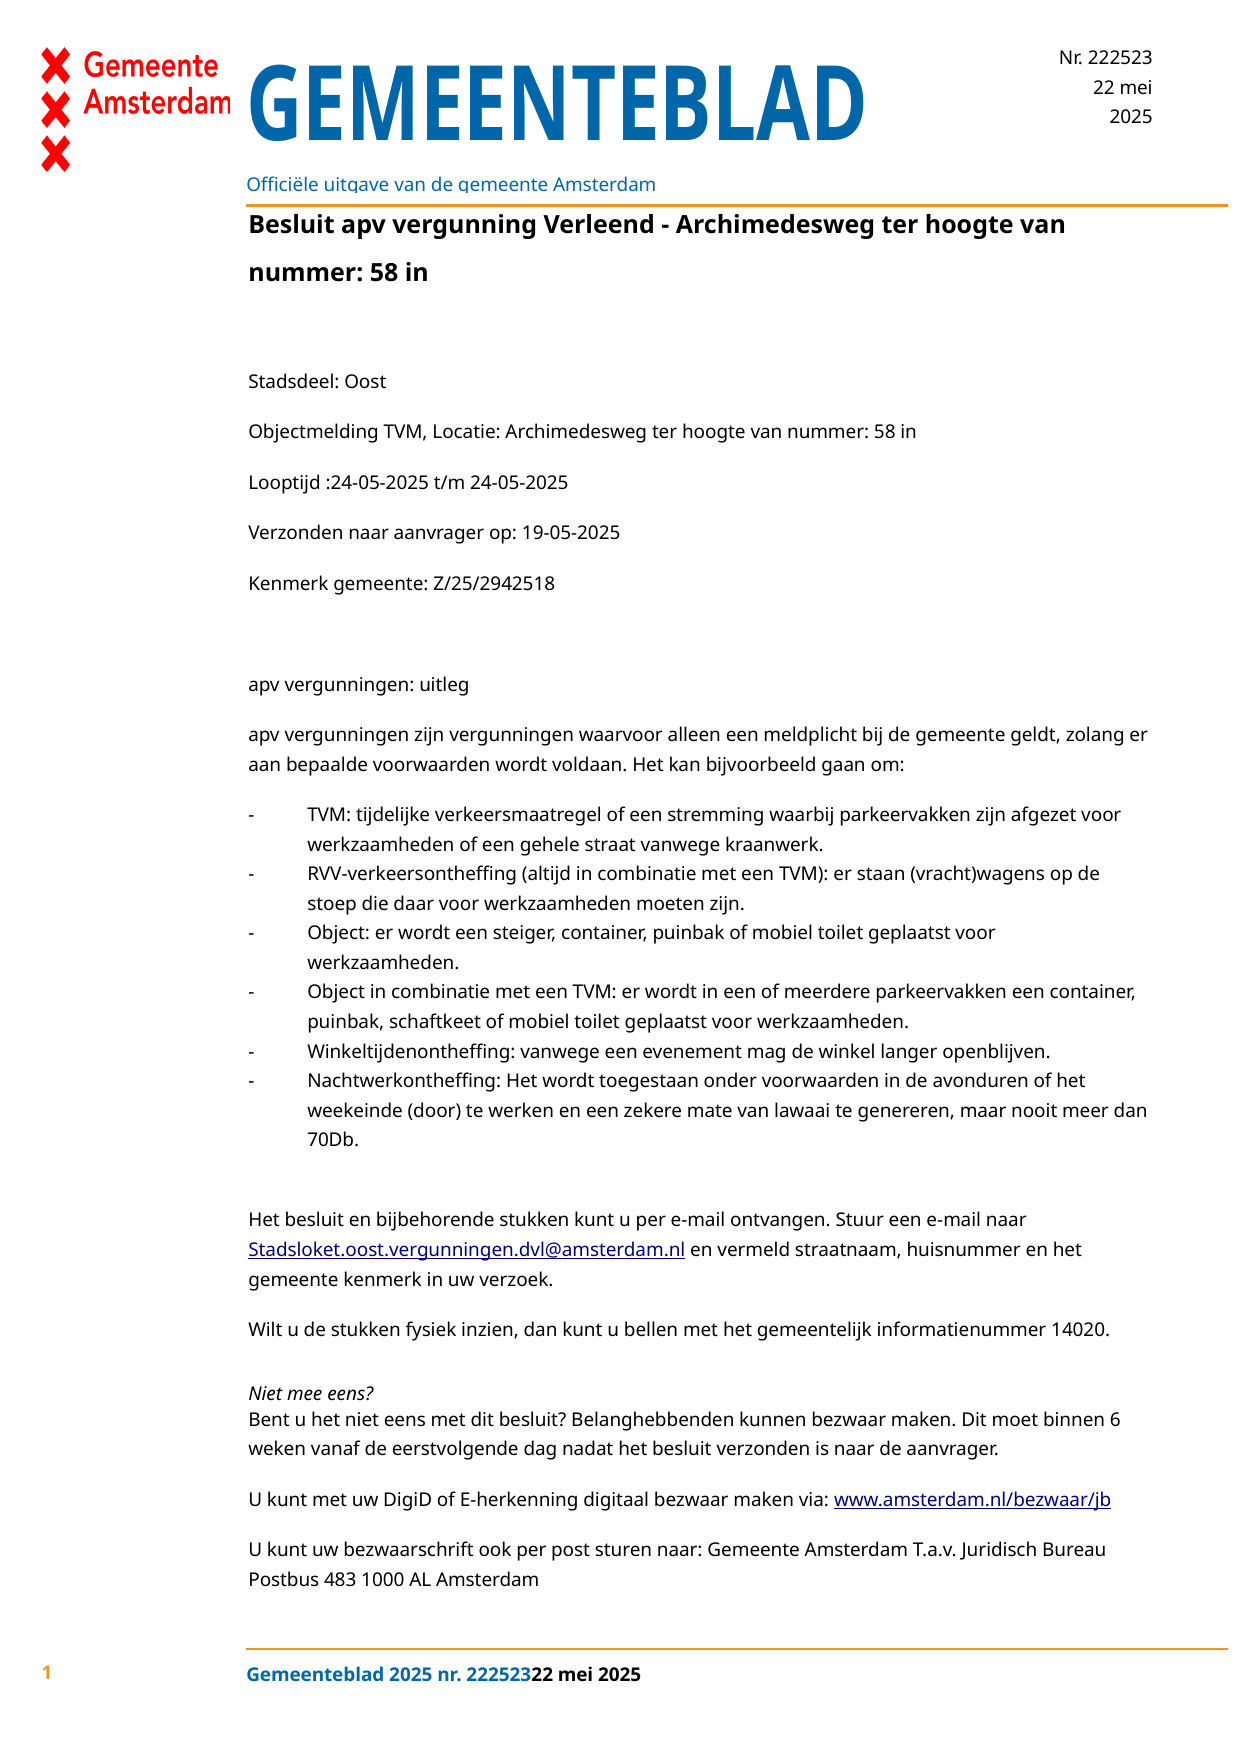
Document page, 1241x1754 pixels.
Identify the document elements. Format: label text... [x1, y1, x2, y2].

text Het besluit en bijbehorende stukken kunt u per e-mail ontvangen. Stuur een e-mail naar Stadsloket.oost.vergunningen.dvl@amsterdam.nl en vermeld straatnaam, huisnummer en het gemeente kenmerk in uw verzoek. [248, 1207, 1152, 1292]
text Niet mee eens? [248, 1380, 1152, 1406]
text Stadsdeel: Oost [248, 368, 1152, 394]
list Object in combinatie met een TVM: er wordt in een of meerdere parkeervakken een container, puinbak, schaftkeet of mobiel toilet geplaatst voor werkzaamheden. [248, 979, 1152, 1034]
list TVM: tijdelijke verkeersmaatregel of een stremming waarbij parkeervakken zijn afgezet voor werkzaamheden of een gehele straat vanwege kraanwerk. [248, 801, 1152, 857]
text apv vergunningen zijn vergunningen waarvoor alleen een meldplicht bij de gemeente geldt, zolang er aan bepaalde voorwaarden wordt voldaan. Het kan bijvoorbeeld gaan om: [248, 721, 1152, 777]
text U kunt uw bezwaarschrift ook per post sturen naar: Gemeente Amsterdam T.a.v. Juridisch Bureau Postbus 483 1000 AL Amsterdam [248, 1536, 1152, 1592]
text Wilt u de stukken fysiek inzien, dan kunt u bellen met het gemeentelijk informatienummer 14020. [248, 1316, 1152, 1342]
picture [41, 47, 231, 172]
text U kunt met uw DigiD of E-herkenning digitaal bezwaar maken via: www.amsterdam.nl/bezwaar/jb [248, 1486, 1152, 1512]
list Object: er wordt een steiger, container, puinbak of mobiel toilet geplaatst voor werkzaamheden. [248, 919, 1152, 975]
text Besluit apv vergunning Verleend - Archimedesweg ter hoogte van nummer: 58 in [248, 207, 1152, 288]
text Looptijd :24-05-2025 t/m 24-05-2025 [248, 469, 1152, 495]
text Kenmerk gemeente: Z/25/2942518 [248, 570, 1152, 596]
text Bent u het niet eens met dit besluit? Belanghebbenden kunnen bezwaar maken. Dit moet binnen 6 weken vanaf de eerstvolgende dag nadat het besluit verzonden is naar de aanvrager. [248, 1406, 1152, 1461]
text Objectmelding TVM, Locatie: Archimedesweg ter hoogte van nummer: 58 in [248, 419, 1152, 444]
list Winkeltijdenontheffing: vanwege een evenement mag de winkel langer openblijven. [248, 1038, 1152, 1064]
list RVV-verkeersontheffing (altijd in combinatie met een TVM): er staan (vracht)wagens op de stoep die daar voor werkzaamheden moeten zijn. [248, 860, 1152, 916]
list Nachtwerkontheffing: Het wordt toegestaan onder voorwaarden in de avonduren of het weekeinde (door) te werken en een zekere mate van lawaai te genereren, maar nooit meer dan 70Db. [248, 1067, 1152, 1152]
text Verzonden naar aanvrager op: 19-05-2025 [248, 519, 1152, 545]
text apv vergunningen: uitleg [248, 671, 1152, 697]
